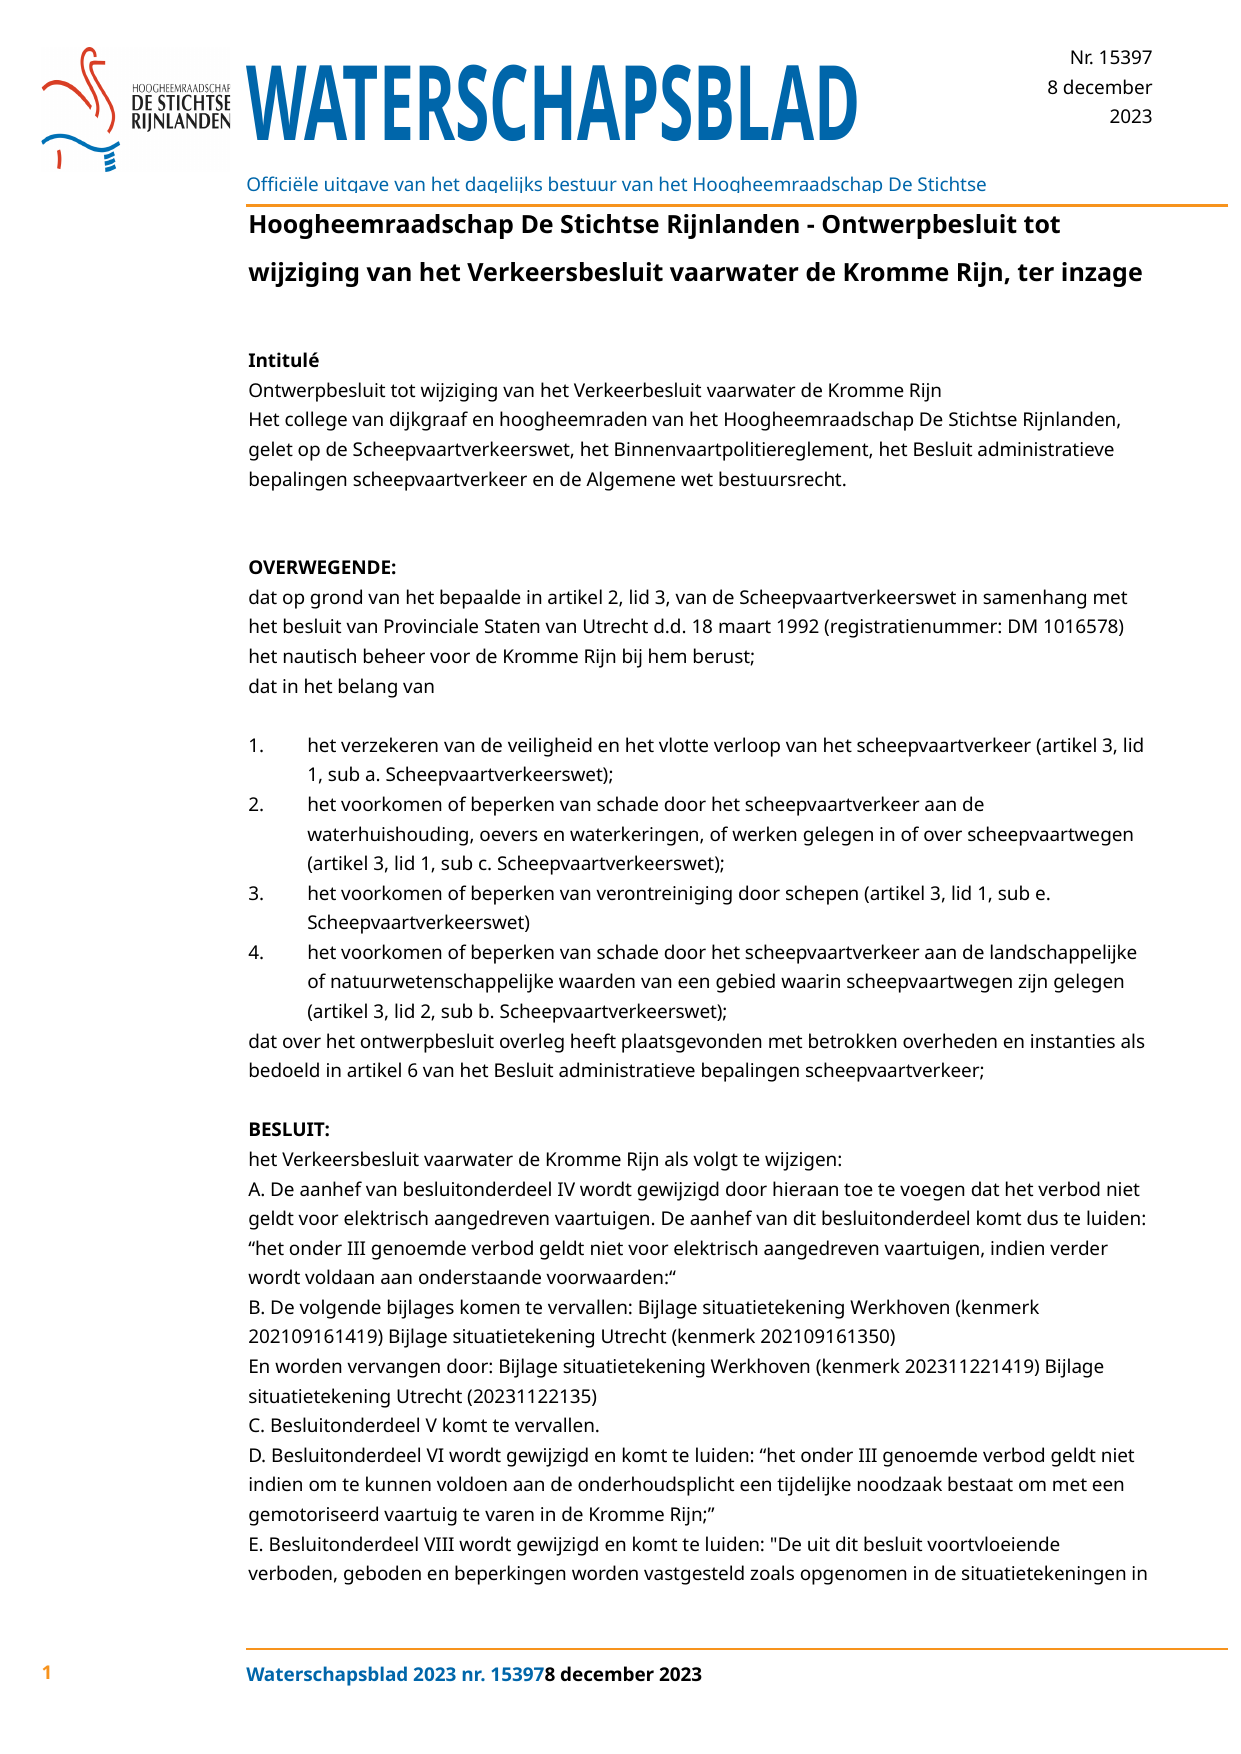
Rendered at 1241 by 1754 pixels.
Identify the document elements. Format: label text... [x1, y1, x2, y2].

text dat over het ontwerpbesluit overleg heeft plaatsgevonden met betrokken overheden en instanties als bedoeld in artikel 6 van het Besluit administratieve bepalingen scheepvaartverkeer; [248, 1028, 1152, 1083]
text Ontwerpbesluit tot wijziging van het Verkeerbesluit vaarwater de Kromme Rijn [248, 377, 1152, 403]
list het voorkomen of beperken van schade door het scheepvaartverkeer aan de landschappelijke of natuurwetenschappelijke waarden van een gebied waarin scheepvaartwegen zijn gelegen (artikel 3, lid 2, sub b. Scheepvaartverkeerswet); [248, 939, 1152, 1024]
text Het college van dijkgraaf en hoogheemraden van het Hoogheemraadschap De Stichtse Rijnlanden, [248, 407, 1152, 432]
text BESLUIT: [248, 1117, 1152, 1142]
list het verzekeren van de veiligheid en het vlotte verloop van het scheepvaartverkeer (artikel 3, lid 1, sub a. Scheepvaartverkeerswet); [248, 732, 1152, 787]
text E. Besluitonderdeel VIII wordt gewijzigd en komt te luiden: "De uit dit besluit voortvloeiende verboden, geboden en beperkingen worden vastgesteld zoals opgenomen in de situatietekeningen in [248, 1531, 1152, 1586]
text D. Besluitonderdeel VI wordt gewijzigd en komt te luiden: “het onder III genoemde verbod geldt niet indien om te kunnen voldoen aan de onderhoudsplicht een tijdelijke noodzaak bestaat om met een gemotoriseerd vaartuig te varen in de Kromme Rijn;” [248, 1442, 1152, 1527]
text B. De volgende bijlages komen te vervallen: Bijlage situatietekening Werkhoven (kenmerk 202109161419) Bijlage situatietekening Utrecht (kenmerk 202109161350) [248, 1294, 1152, 1349]
text dat op grond van het bepaalde in artikel 2, lid 3, van de Scheepvaartverkeerswet in samenhang met het besluit van Provinciale Staten van Utrecht d.d. 18 maart 1992 (registratienummer: DM 1016578) het nautisch beheer voor de Kromme Rijn bij hem berust; [248, 584, 1152, 669]
text het Verkeersbesluit vaarwater de Kromme Rijn als volgt te wijzigen: [248, 1146, 1152, 1172]
text Intitulé [248, 347, 1152, 373]
text Hoogheemraadschap De Stichtse Rijnlanden - Ontwerpbesluit tot wijziging van het Verkeersbesluit vaarwater de Kromme Rijn, ter inzage [248, 207, 1152, 288]
text A. De aanhef van besluitonderdeel IV wordt gewijzigd door hieraan toe te voegen dat het verbod niet geldt voor elektrisch aangedreven vaartuigen. De aanhef van dit besluitonderdeel komt dus te luiden: “het onder III genoemde verbod geldt niet voor elektrisch aangedreven vaartuigen, indien verder wordt voldaan aan onderstaande voorwaarden:“ [248, 1176, 1152, 1290]
text En worden vervangen door: Bijlage situatietekening Werkhoven (kenmerk 202311221419) Bijlage situatietekening Utrecht (20231122135) [248, 1353, 1152, 1409]
text dat in het belang van [248, 673, 1152, 699]
text OVERWEGENDE: [248, 554, 1152, 580]
picture [41, 47, 231, 172]
text C. Besluitonderdeel V komt te vervallen. [248, 1412, 1152, 1438]
list het voorkomen of beperken van schade door het scheepvaartverkeer aan de waterhuishouding, oevers en waterkeringen, of werken gelegen in of over scheepvaartwegen (artikel 3, lid 1, sub c. Scheepvaartverkeerswet); [248, 791, 1152, 876]
list het voorkomen of beperken van verontreiniging door schepen (artikel 3, lid 1, sub e. Scheepvaartverkeerswet) [248, 880, 1152, 935]
text gelet op de Scheepvaartverkeerswet, het Binnenvaartpolitiereglement, het Besluit administratieve bepalingen scheepvaartverkeer en de Algemene wet bestuursrecht. [248, 436, 1152, 492]
